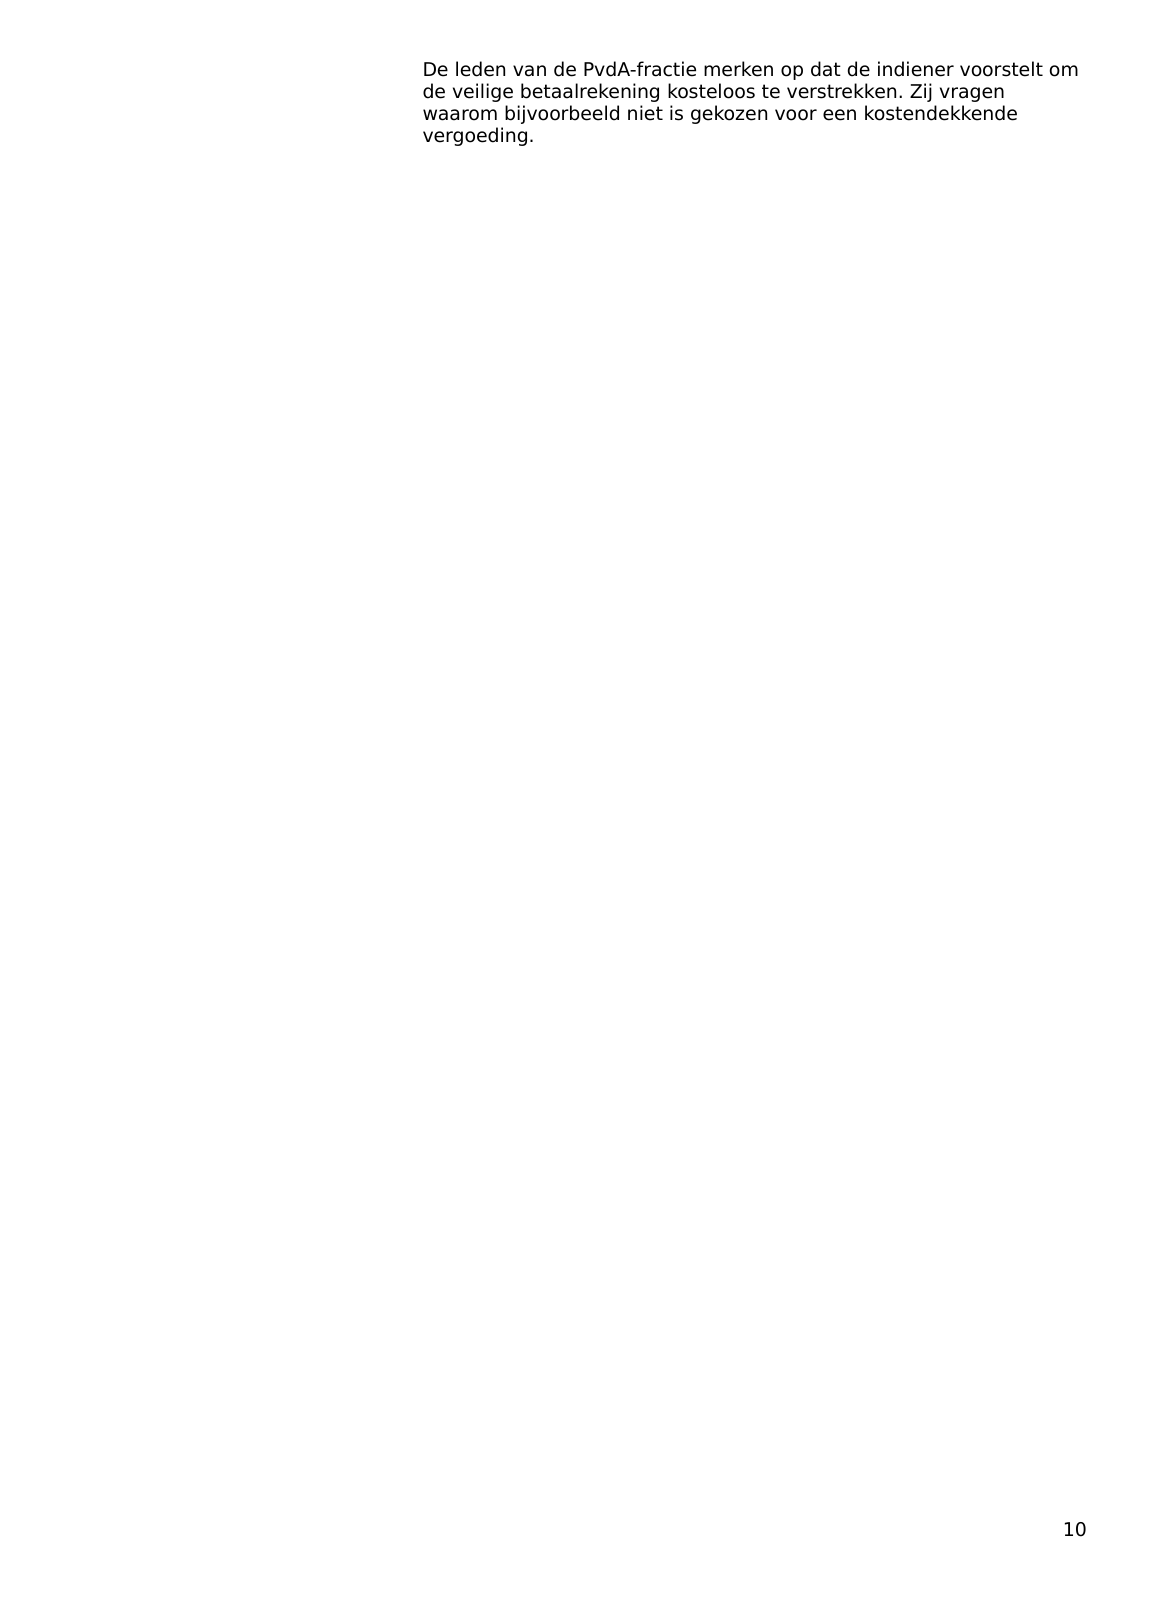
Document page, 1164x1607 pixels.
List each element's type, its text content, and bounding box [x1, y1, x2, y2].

text De leden van de PvdA-fractie merken op dat de indiener voorstelt om de veilige betaalrekening kosteloos te verstrekken. Zij vragen waarom bijvoorbeeld niet is gekozen voor een kostendekkende vergoeding. [422, 59, 1087, 147]
